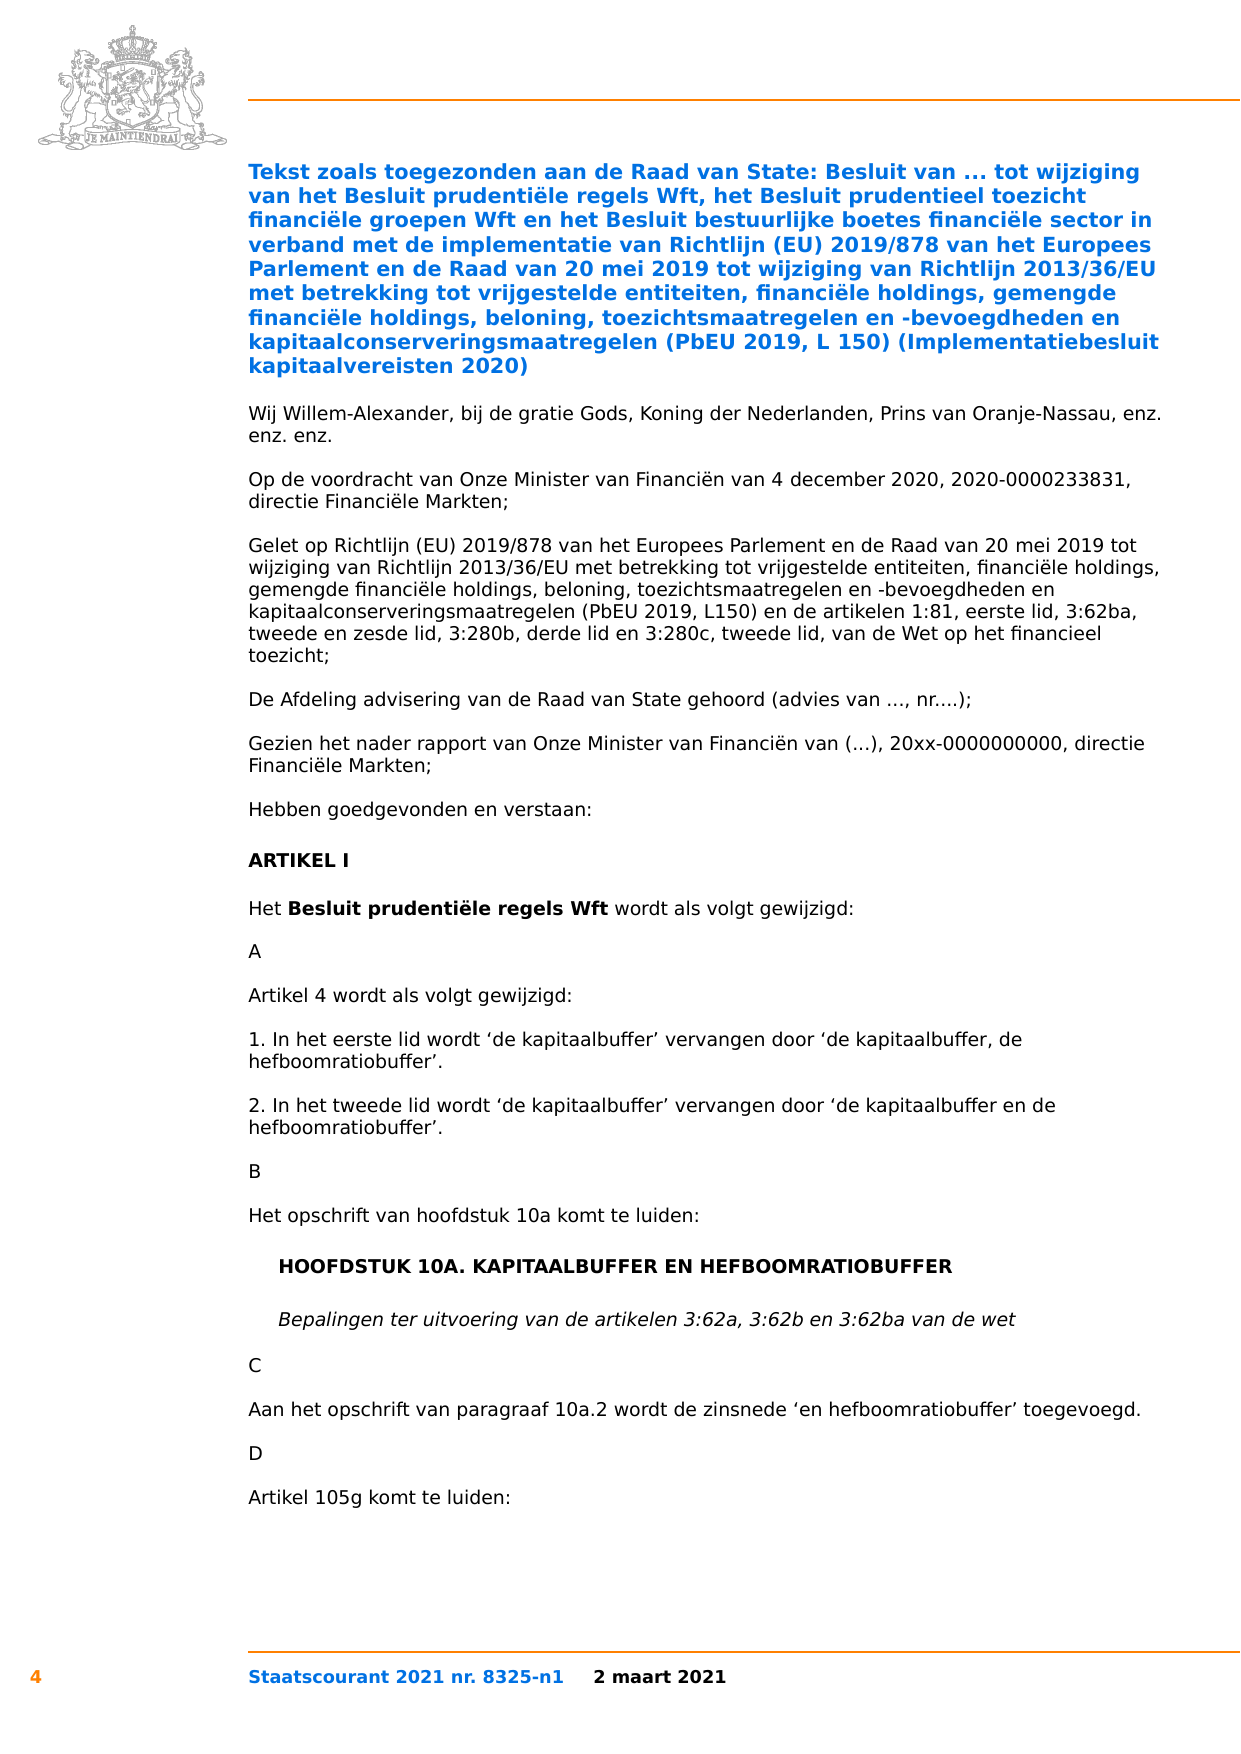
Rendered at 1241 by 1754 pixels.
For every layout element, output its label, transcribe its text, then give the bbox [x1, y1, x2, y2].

text D [248, 1443, 1163, 1465]
subtitle Tekst zoals toegezonden aan de Raad van State: Besluit van ... tot wijziging van het Besluit prudentiële regels Wft, het Besluit prudentieel toezicht financiële groepen Wft en het Besluit bestuurlijke boetes financiële sector in verband met de implementatie van Richtlijn (EU) 2019/878 van het Europees Parlement en de Raad van 20 mei 2019 tot wijziging van Richtlijn 2013/36/EU met betrekking tot vrijgestelde entiteiten, financiële holdings, gemengde financiële holdings, beloning, toezichtsmaatregelen en -bevoegdheden en kapitaalconserveringsmaatregelen (PbEU 2019, L 150) (Implementatiebesluit kapitaalvereisten 2020) [248, 160, 1163, 378]
text De Afdeling advisering van de Raad van State gehoord (advies van ..., nr....); [248, 689, 1163, 711]
subtitle HOOFDSTUK 10A. KAPITAALBUFFER EN HEFBOOMRATIOBUFFER [278, 1256, 1163, 1278]
subtitle Bepalingen ter uitvoering van de artikelen 3:62a, 3:62b en 3:62ba van de wet [278, 1308, 1163, 1330]
text A [248, 941, 1163, 963]
text Hebben goedgevonden en verstaan: [248, 798, 1163, 820]
text Gelet op Richtlijn (EU) 2019/878 van het Europees Parlement en de Raad van 20 mei 2019 tot wijziging van Richtlijn 2013/36/EU met betrekking tot vrijgestelde entiteiten, financiële holdings, gemengde financiële holdings, beloning, toezichtsmaatregelen en -bevoegdheden en kapitaalconserveringsmaatregelen (PbEU 2019, L150) en de artikelen 1:81, eerste lid, 3:62ba, tweede en zesde lid, 3:280b, derde lid en 3:280c, tweede lid, van de Wet op het financieel toezicht; [248, 535, 1163, 667]
subtitle ARTIKEL I [248, 850, 1163, 872]
text B [248, 1161, 1163, 1183]
picture [38, 25, 227, 150]
text Artikel 105g komt te luiden: [248, 1487, 1163, 1509]
text Wij Willem-Alexander, bij de gratie Gods, Koning der Nederlanden, Prins van Oranje-Nassau, enz. enz. enz. [248, 403, 1163, 447]
text Het Besluit prudentiële regels Wft wordt als volgt gewijzigd: [248, 897, 1163, 919]
text C [248, 1355, 1163, 1377]
text Het opschrift van hoofdstuk 10a komt te luiden: [248, 1204, 1163, 1226]
text Gezien het nader rapport van Onze Minister van Financiën van (...), 20xx-0000000000, directie Financiële Markten; [248, 733, 1163, 777]
text 2. In het tweede lid wordt ‘de kapitaalbuffer’ vervangen door ‘de kapitaalbuffer en de hefboomratiobuffer’. [248, 1095, 1163, 1139]
text Op de voordracht van Onze Minister van Financiën van 4 december 2020, 2020-0000233831, directie Financiële Markten; [248, 469, 1163, 513]
text Aan het opschrift van paragraaf 10a.2 wordt de zinsnede ‘en hefboomratiobuffer’ toegevoegd. [248, 1399, 1163, 1421]
text 1. In het eerste lid wordt ‘de kapitaalbuffer’ vervangen door ‘de kapitaalbuffer, de hefboomratiobuffer’. [248, 1029, 1163, 1073]
text Artikel 4 wordt als volgt gewijzigd: [248, 985, 1163, 1007]
